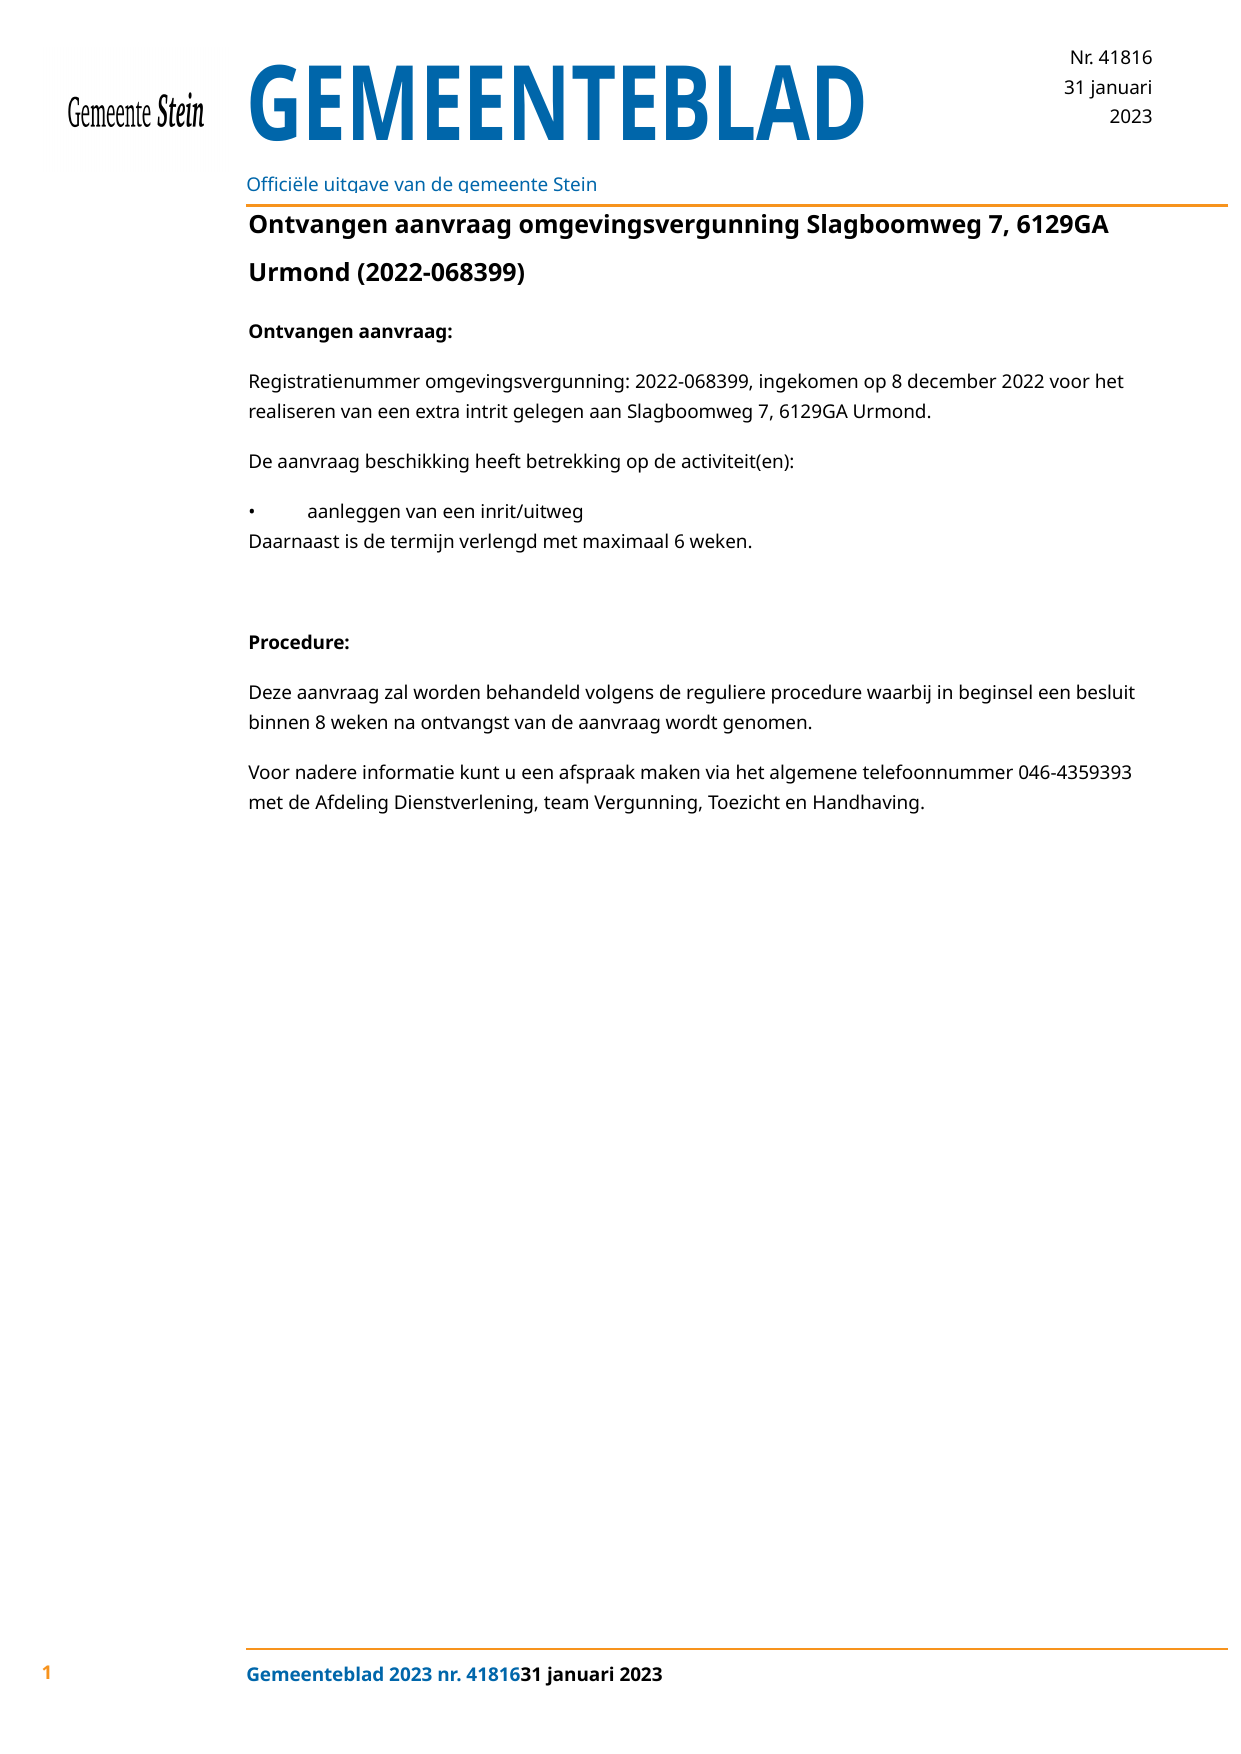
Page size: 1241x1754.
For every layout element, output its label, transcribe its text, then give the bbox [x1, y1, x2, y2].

text Deze aanvraag zal worden behandeld volgens de reguliere procedure waarbij in beginsel een besluit binnen 8 weken na ontvangst van de aanvraag wordt genomen. [248, 679, 1152, 735]
text De aanvraag beschikking heeft betrekking op de activiteit(en): [248, 448, 1152, 474]
text Registratienummer omgevingsvergunning: 2022-068399, ingekomen op 8 december 2022 voor het realiseren van een extra intrit gelegen aan Slagboomweg 7, 6129GA Urmond. [248, 368, 1152, 424]
picture [41, 47, 231, 172]
text Procedure: [248, 629, 1152, 655]
list aanleggen van een inrit/uitweg [248, 499, 1152, 524]
text Daarnaast is de termijn verlengd met maximaal 6 weken. [248, 528, 1152, 554]
text Ontvangen aanvraag omgevingsvergunning Slagboomweg 7, 6129GA Urmond (2022-068399) [248, 207, 1152, 288]
text Voor nadere informatie kunt u een afspraak maken via het algemene telefoonnummer 046-4359393 met de Afdeling Dienstverlening, team Vergunning, Toezicht en Handhaving. [248, 759, 1152, 815]
text Ontvangen aanvraag: [248, 318, 1152, 344]
